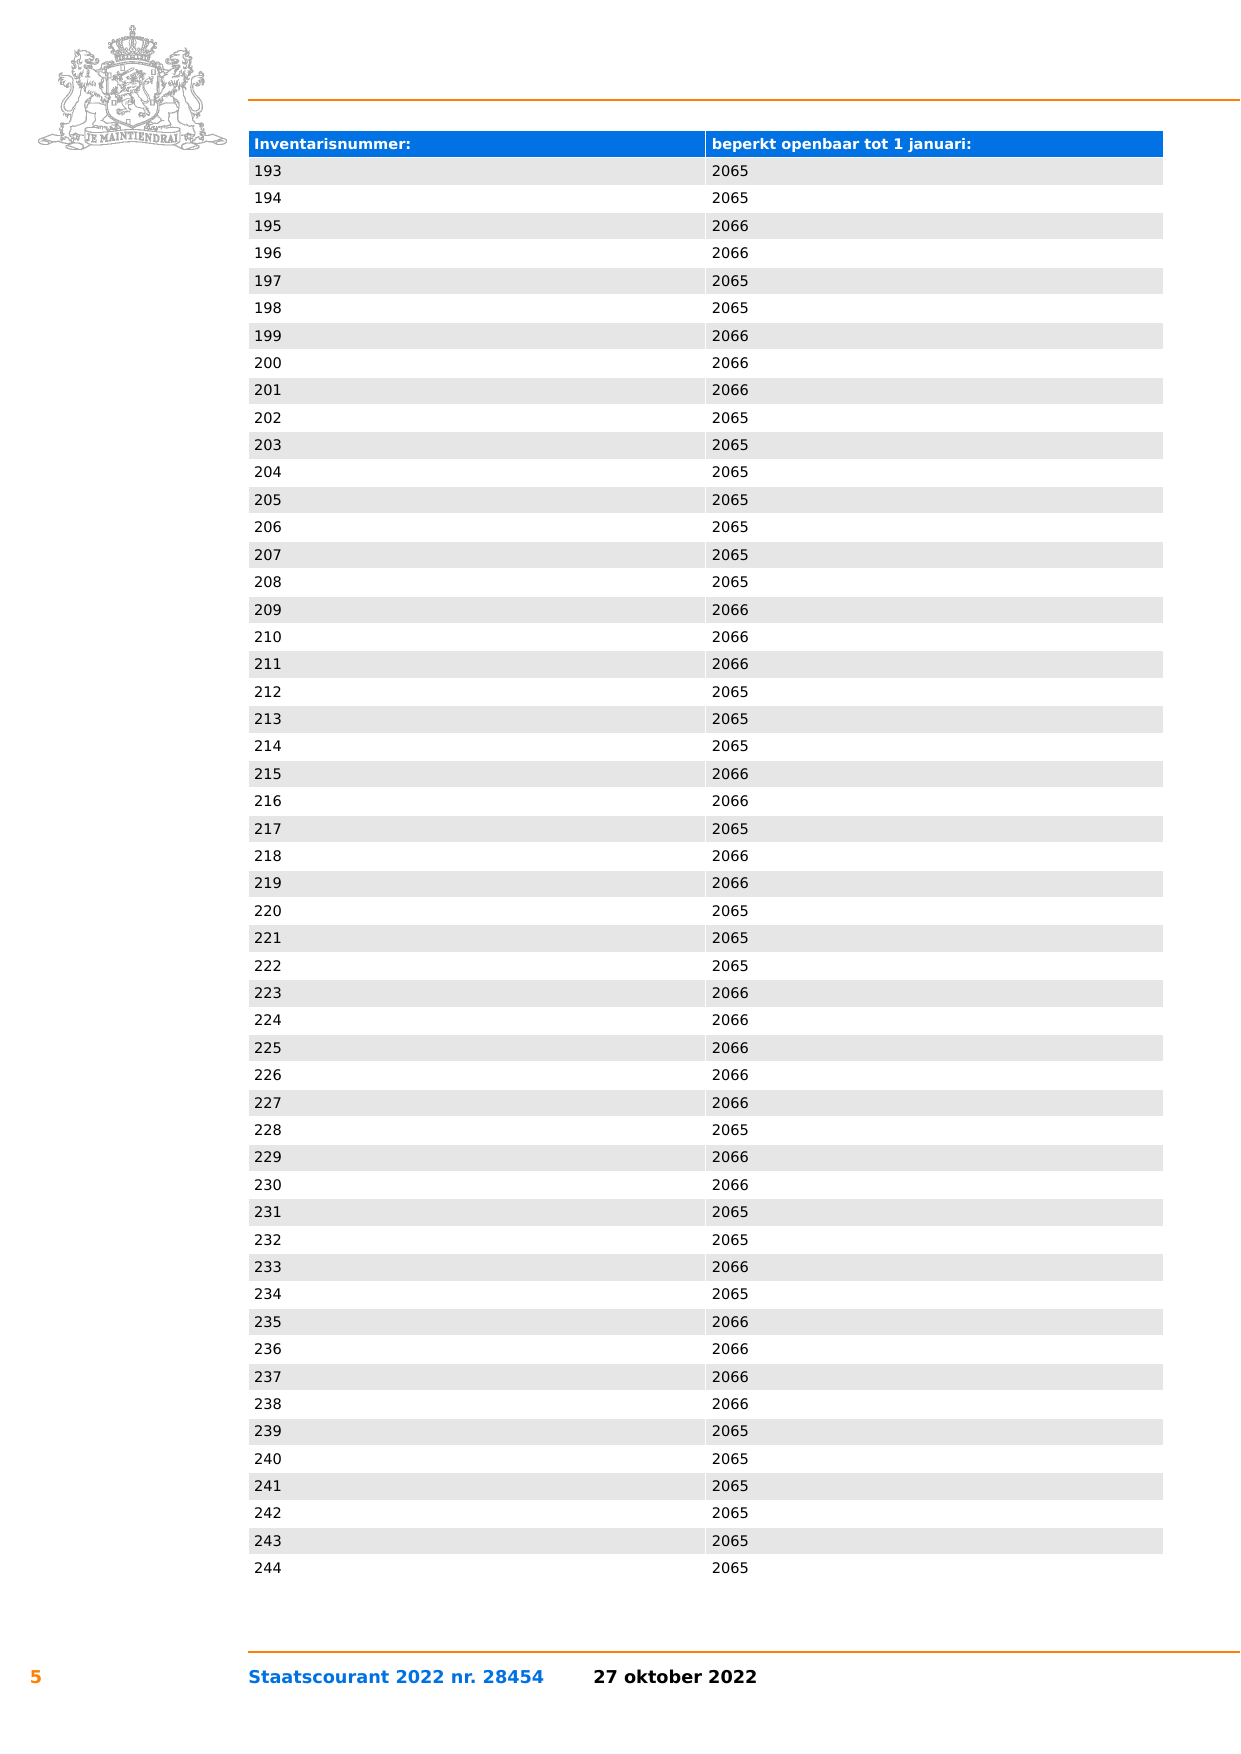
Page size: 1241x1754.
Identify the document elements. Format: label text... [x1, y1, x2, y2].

table_cell 2066 [706, 1090, 1163, 1116]
table_cell 2065 [706, 1473, 1163, 1500]
table_cell 212 [249, 679, 705, 705]
table_cell 2066 [706, 761, 1163, 787]
table_cell 210 [249, 624, 705, 650]
table_cell 2065 [706, 1528, 1163, 1554]
table_cell 2065 [706, 1419, 1163, 1445]
table_cell 211 [249, 651, 705, 678]
table_cell 236 [249, 1336, 705, 1363]
table_cell 2065 [706, 460, 1163, 486]
table_cell 234 [249, 1282, 705, 1308]
table_cell 2066 [706, 843, 1163, 869]
table_cell 2065 [706, 158, 1163, 185]
table_cell 200 [249, 350, 705, 376]
table_cell 2066 [706, 651, 1163, 678]
table_cell 217 [249, 816, 705, 842]
table_cell 2065 [706, 405, 1163, 431]
table_cell 2066 [706, 1336, 1163, 1363]
table_cell 237 [249, 1364, 705, 1390]
table_cell 2065 [706, 898, 1163, 924]
table_cell 241 [249, 1473, 705, 1500]
table_cell 221 [249, 925, 705, 952]
table_cell 214 [249, 734, 705, 760]
table_cell 213 [249, 706, 705, 733]
table_cell 206 [249, 515, 705, 541]
table_cell 2066 [706, 1063, 1163, 1089]
table_cell 2065 [706, 1282, 1163, 1308]
table_cell 202 [249, 405, 705, 431]
table_cell 196 [249, 241, 705, 267]
table_cell 2065 [706, 1227, 1163, 1253]
table_cell 215 [249, 761, 705, 787]
table_cell 218 [249, 843, 705, 869]
table_cell 2066 [706, 350, 1163, 376]
table_header beperkt openbaar tot 1 januari: [706, 131, 1163, 157]
table_cell 219 [249, 871, 705, 897]
table_cell 2066 [706, 789, 1163, 815]
table_cell 2066 [706, 1254, 1163, 1281]
table_cell 2065 [706, 1199, 1163, 1226]
table_cell 2066 [706, 378, 1163, 404]
table_cell 242 [249, 1501, 705, 1527]
table_cell 2066 [706, 1145, 1163, 1171]
table_cell 2065 [706, 1556, 1163, 1582]
table_cell 2066 [706, 597, 1163, 623]
table_cell 2065 [706, 186, 1163, 212]
table_cell 222 [249, 953, 705, 979]
table_cell 199 [249, 323, 705, 349]
table_cell 231 [249, 1199, 705, 1226]
table_cell 2066 [706, 241, 1163, 267]
table_cell 228 [249, 1117, 705, 1143]
table_cell 239 [249, 1419, 705, 1445]
table_cell 2065 [706, 816, 1163, 842]
table_cell 198 [249, 295, 705, 322]
table_cell 227 [249, 1090, 705, 1116]
table_cell 216 [249, 789, 705, 815]
table_cell 2066 [706, 1008, 1163, 1034]
table_cell 195 [249, 213, 705, 239]
table_cell 2065 [706, 487, 1163, 513]
table_cell 235 [249, 1309, 705, 1335]
table_cell 205 [249, 487, 705, 513]
table_cell 232 [249, 1227, 705, 1253]
table_cell 193 [249, 158, 705, 185]
table_cell 226 [249, 1063, 705, 1089]
table_cell 2065 [706, 569, 1163, 596]
table_cell 204 [249, 460, 705, 486]
table_cell 207 [249, 542, 705, 568]
table_cell 243 [249, 1528, 705, 1554]
table_cell 2065 [706, 432, 1163, 459]
table_cell 2065 [706, 1117, 1163, 1143]
table_cell 225 [249, 1035, 705, 1061]
table_cell 197 [249, 268, 705, 294]
table_cell 194 [249, 186, 705, 212]
table_cell 2066 [706, 213, 1163, 239]
table_cell 203 [249, 432, 705, 459]
table_cell 233 [249, 1254, 705, 1281]
picture [38, 25, 227, 150]
table_cell 2066 [706, 1364, 1163, 1390]
table_cell 238 [249, 1391, 705, 1417]
table_cell 2066 [706, 1172, 1163, 1198]
table_cell 2066 [706, 323, 1163, 349]
table_cell 2066 [706, 624, 1163, 650]
table_cell 2065 [706, 734, 1163, 760]
table_cell 2066 [706, 980, 1163, 1007]
table_cell 230 [249, 1172, 705, 1198]
table_cell 208 [249, 569, 705, 596]
table_cell 2065 [706, 295, 1163, 322]
table_cell 2066 [706, 1309, 1163, 1335]
table_header Inventarisnummer: [249, 131, 705, 157]
table_cell 2066 [706, 871, 1163, 897]
table_cell 2065 [706, 1501, 1163, 1527]
table_cell 201 [249, 378, 705, 404]
table_cell 224 [249, 1008, 705, 1034]
table_cell 223 [249, 980, 705, 1007]
table_cell 229 [249, 1145, 705, 1171]
table_cell 240 [249, 1446, 705, 1472]
table_cell 2065 [706, 1446, 1163, 1472]
table_cell 2065 [706, 268, 1163, 294]
table_cell 209 [249, 597, 705, 623]
table_cell 2065 [706, 542, 1163, 568]
table_cell 220 [249, 898, 705, 924]
table_cell 2065 [706, 925, 1163, 952]
table_cell 2066 [706, 1391, 1163, 1417]
table_cell 2065 [706, 515, 1163, 541]
table_cell 2066 [706, 1035, 1163, 1061]
table_cell 2065 [706, 953, 1163, 979]
table_cell 2065 [706, 706, 1163, 733]
table_cell 244 [249, 1556, 705, 1582]
table_cell 2065 [706, 679, 1163, 705]
